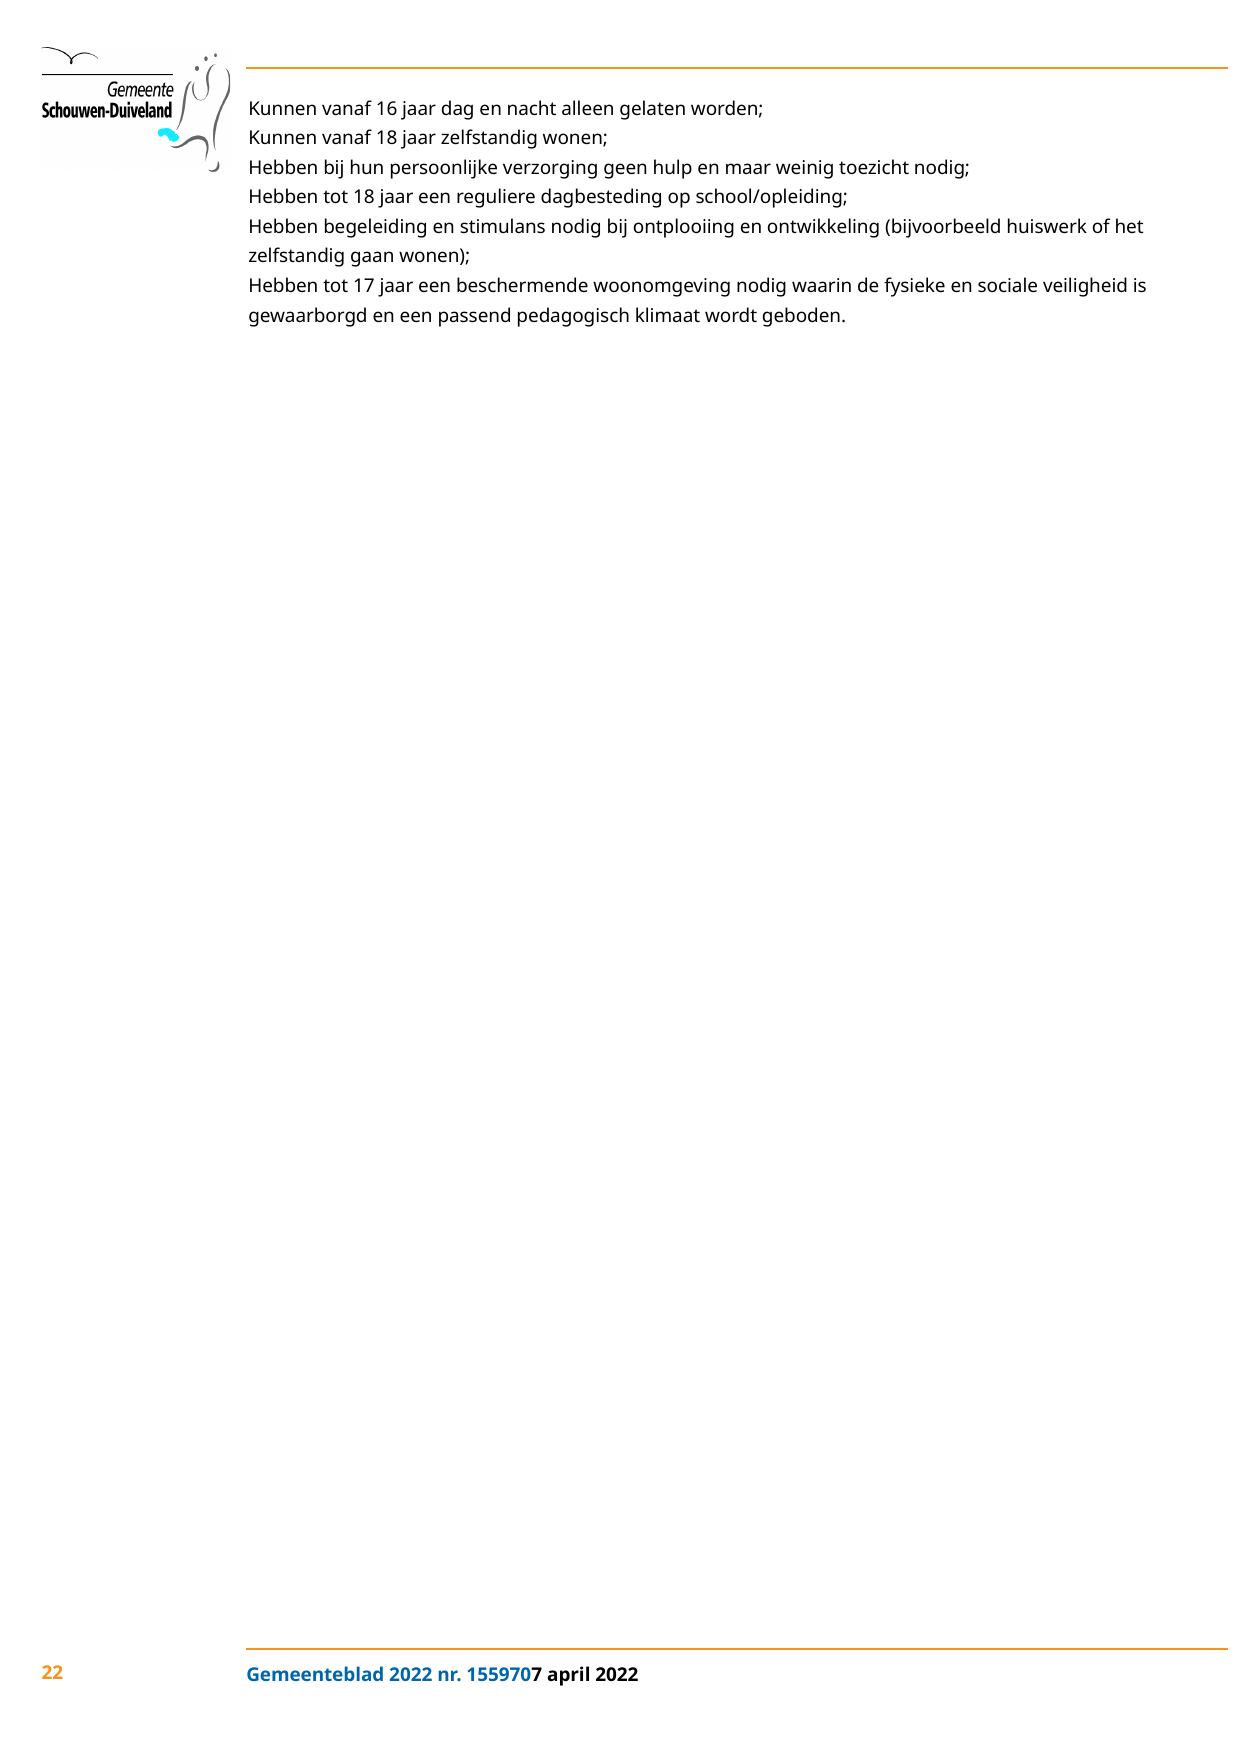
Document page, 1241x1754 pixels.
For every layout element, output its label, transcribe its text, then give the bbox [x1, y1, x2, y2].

text Hebben tot 17 jaar een beschermende woonomgeving nodig waarin de fysieke en sociale veiligheid is gewaarborgd en een passend pedagogisch klimaat wordt geboden. [248, 272, 1152, 328]
text Kunnen vanaf 16 jaar dag en nacht alleen gelaten worden; [248, 95, 1152, 121]
text Hebben bij hun persoonlijke verzorging geen hulp en maar weinig toezicht nodig; [248, 154, 1152, 180]
text Hebben begeleiding en stimulans nodig bij ontplooiing en ontwikkeling (bijvoorbeeld huiswerk of het zelfstandig gaan wonen); [248, 213, 1152, 268]
picture [41, 47, 231, 172]
text Hebben tot 18 jaar een reguliere dagbesteding op school/opleiding; [248, 183, 1152, 209]
text Kunnen vanaf 18 jaar zelfstandig wonen; [248, 124, 1152, 150]
